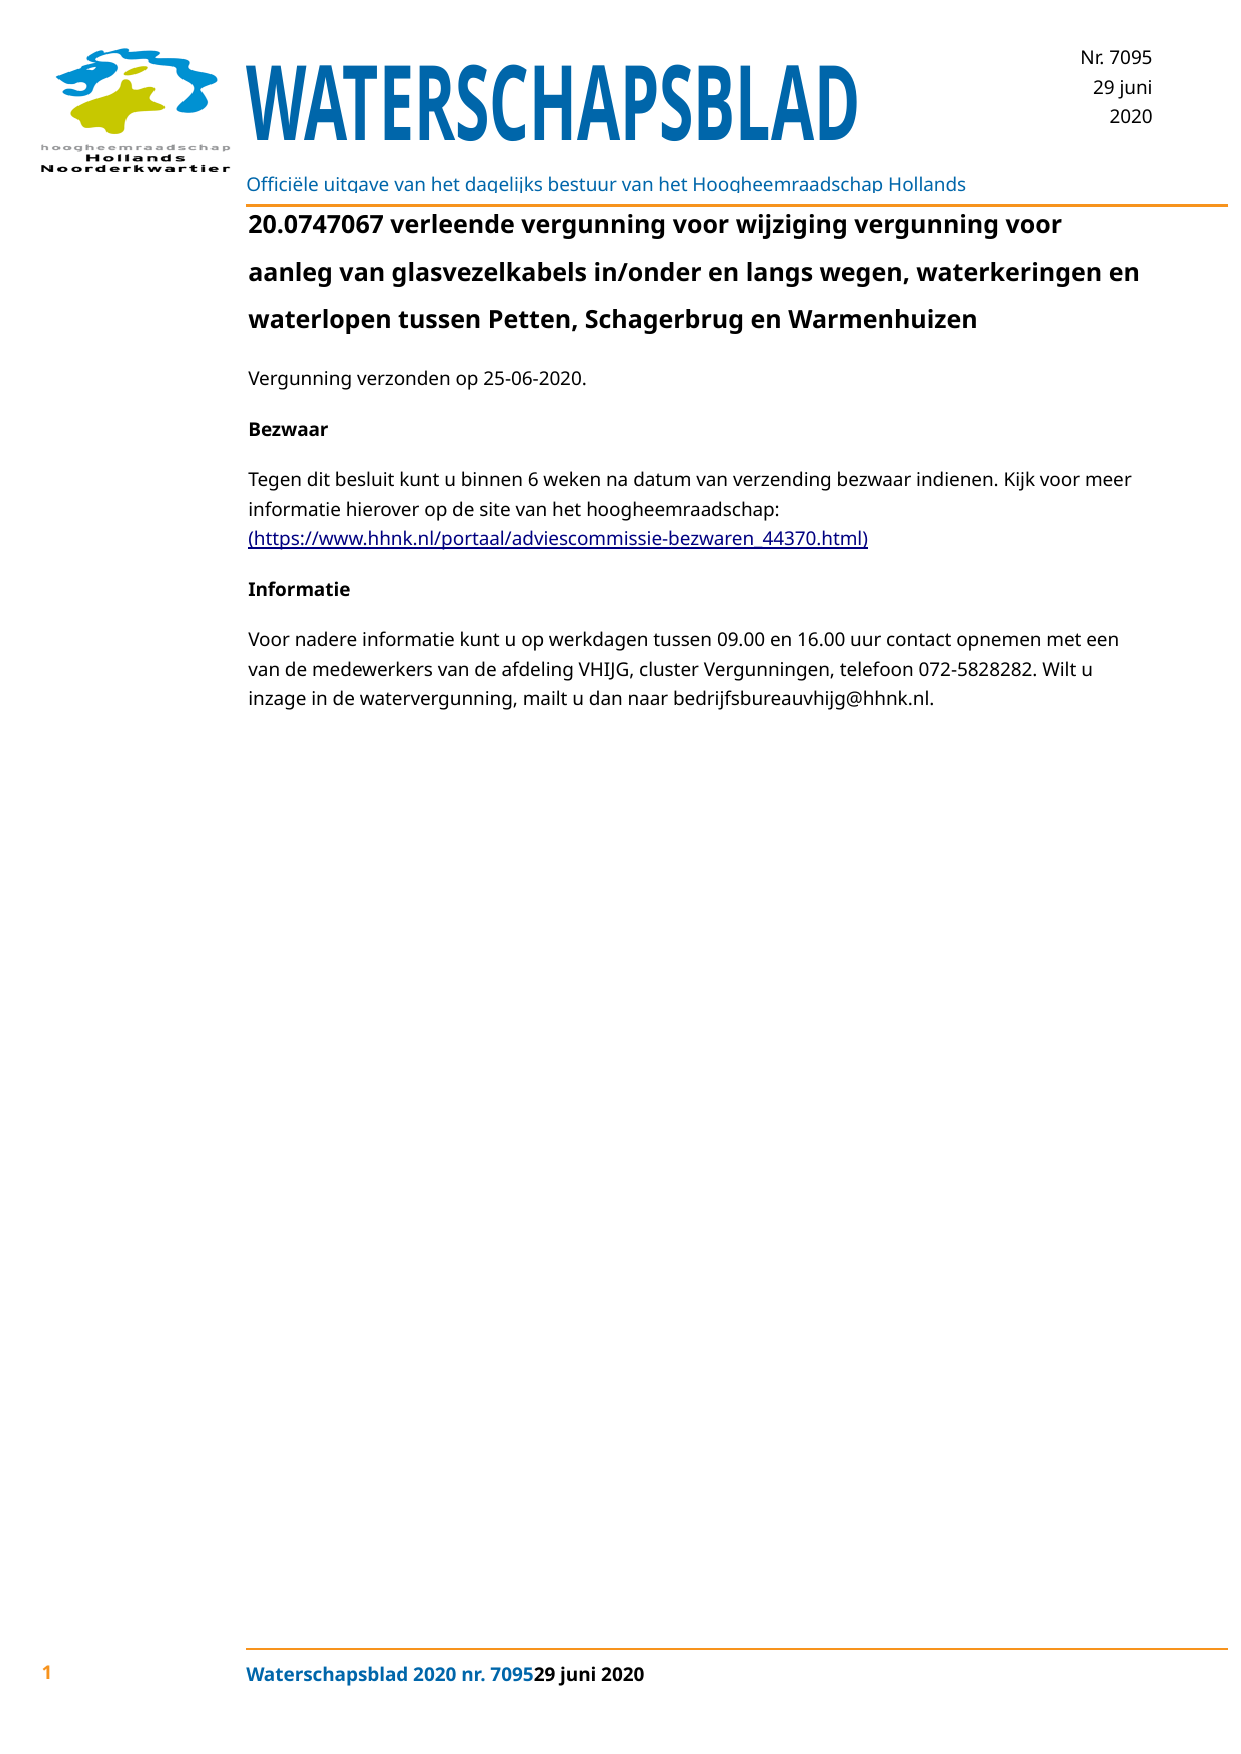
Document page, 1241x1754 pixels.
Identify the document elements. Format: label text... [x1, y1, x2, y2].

text Voor nadere informatie kunt u op werkdagen tussen 09.00 en 16.00 uur contact opnemen met een van de medewerkers van de afdeling VHIJG, cluster Vergunningen, telefoon 072-5828282. Wilt u inzage in de watervergunning, mailt u dan naar bedrijfsbureauvhijg@hhnk.nl. [248, 626, 1152, 711]
text Informatie [248, 576, 1152, 602]
text Bezwaar [248, 416, 1152, 442]
text Tegen dit besluit kunt u binnen 6 weken na datum van verzending bezwaar indienen. Kijk voor meer informatie hierover op de site van het hoogheemraadschap: (https://www.hhnk.nl/portaal/adviescommissie-bezwaren_44370.html) [248, 466, 1152, 551]
text Vergunning verzonden op 25-06-2020. [248, 366, 1152, 391]
picture [41, 47, 231, 172]
text 20.0747067 verleende vergunning voor wijziging vergunning voor aanleg van glasvezelkabels in/onder en langs wegen, waterkeringen en waterlopen tussen Petten, Schagerbrug en Warmenhuizen [248, 207, 1152, 336]
